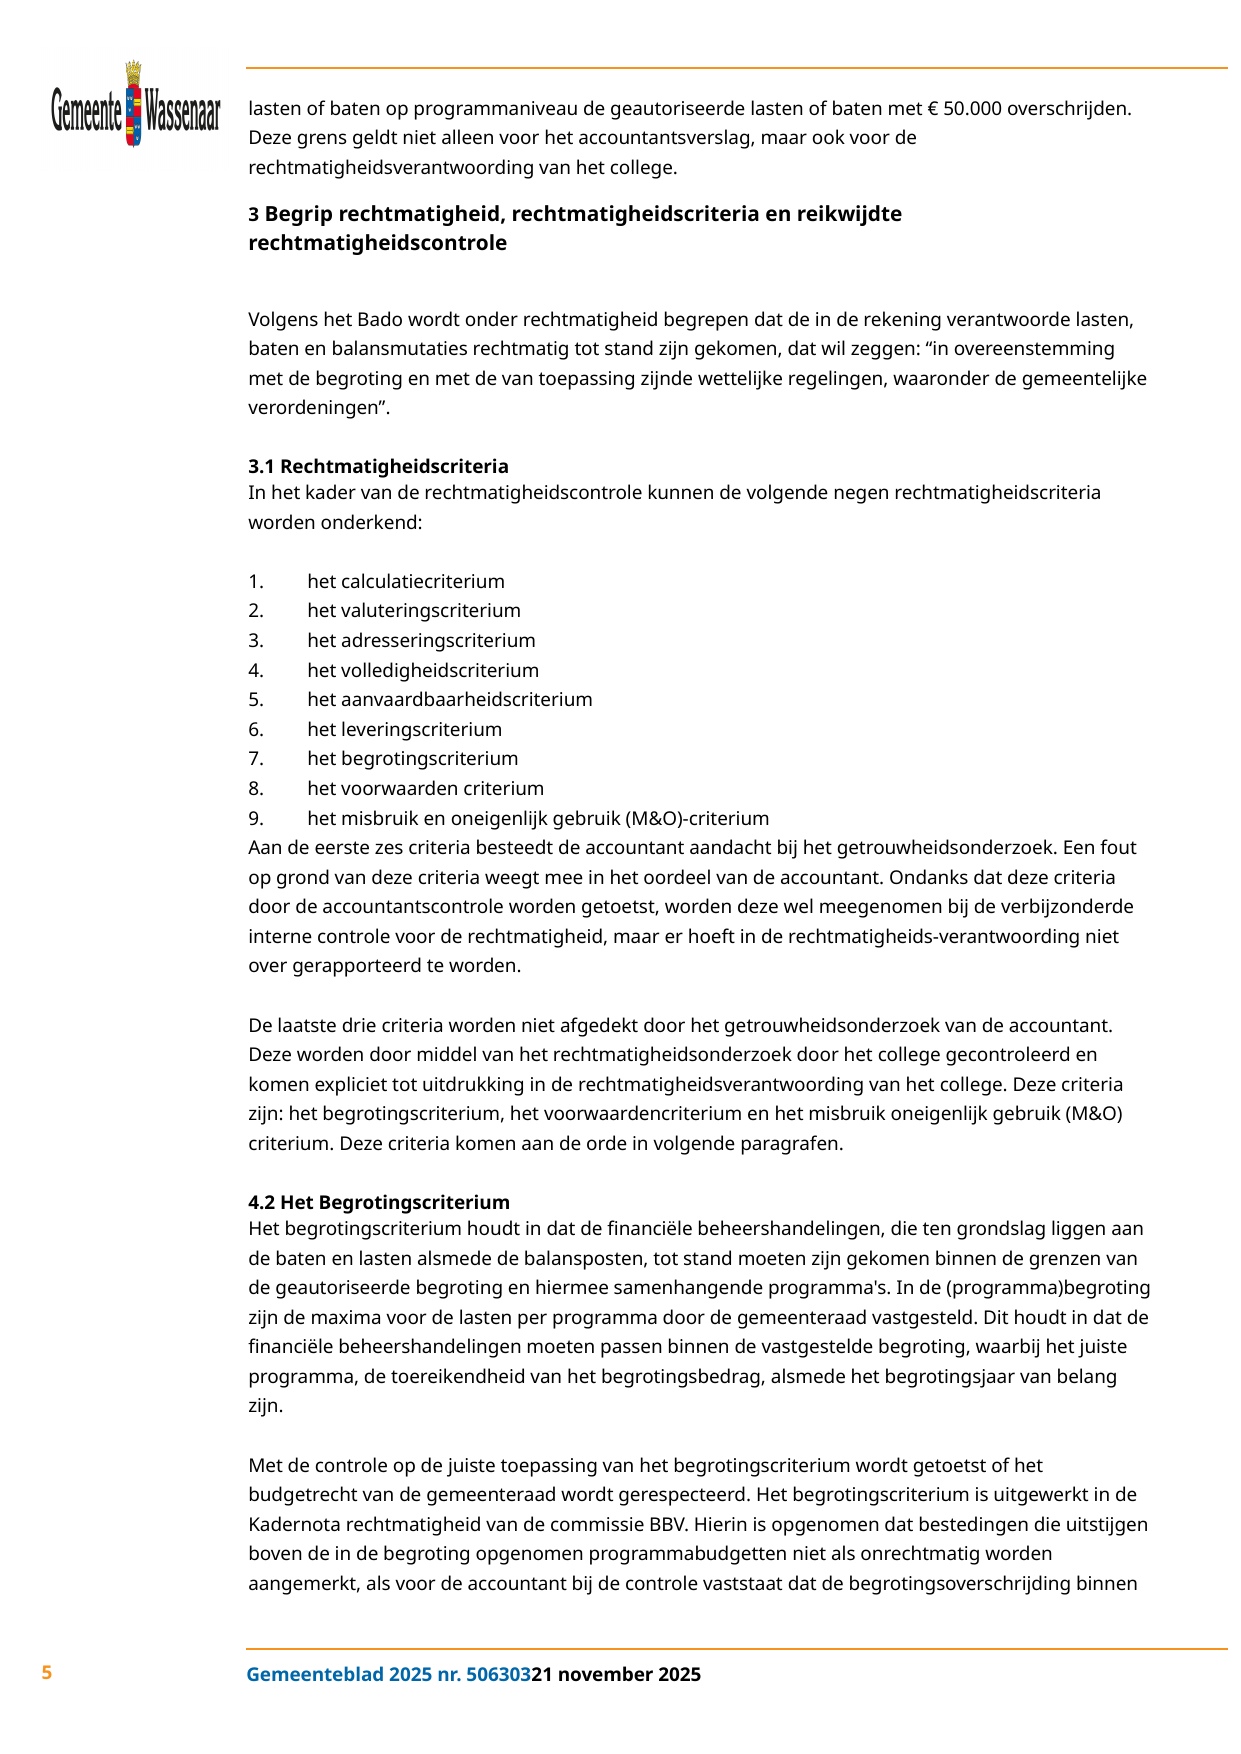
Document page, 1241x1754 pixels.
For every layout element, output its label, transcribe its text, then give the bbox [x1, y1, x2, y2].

text 3.1 Rechtmatigheidscriteria [248, 454, 1152, 479]
list het valuteringscriterium [248, 598, 1152, 623]
list het calculatiecriterium [248, 568, 1152, 594]
text Aan de eerste zes criteria besteedt de accountant aandacht bij het getrouwheidsonderzoek. Een fout op grond van deze criteria weegt mee in het oordeel van de accountant. Ondanks dat deze criteria door de accountantscontrole worden getoetst, worden deze wel meegenomen bij de verbijzonderde interne controle voor de rechtmatigheid, maar er hoeft in de rechtmatigheids-verantwoording niet over gerapporteerd te worden. [248, 834, 1152, 978]
text 3 Begrip rechtmatigheid, rechtmatigheidscriteria en reikwijdte rechtmatigheidscontrole [248, 199, 1152, 256]
text lasten of baten op programmaniveau de geautoriseerde lasten of baten met € 50.000 overschrijden. Deze grens geldt niet alleen voor het accountantsverslag, maar ook voor de rechtmatigheidsverantwoording van het college. [248, 95, 1152, 180]
list het leveringscriterium [248, 716, 1152, 742]
text Volgens het Bado wordt onder rechtmatigheid begrepen dat de in de rekening verantwoorde lasten, baten en balansmutaties rechtmatig tot stand zijn gekomen, dat wil zeggen: “in overeenstemming met de begroting en met de van toepassing zijnde wettelijke regelingen, waaronder de gemeentelijke verordeningen”. [248, 306, 1152, 420]
text 4.2 Het Begrotingscriterium [248, 1189, 1152, 1215]
text In het kader van de rechtmatigheidscontrole kunnen de volgende negen rechtmatigheidscriteria worden onderkend: [248, 479, 1152, 535]
text Het begrotingscriterium houdt in dat de financiële beheershandelingen, die ten grondslag liggen aan de baten en lasten alsmede de balansposten, tot stand moeten zijn gekomen binnen de grenzen van de geautoriseerde begroting en hiermee samenhangende programma's. In de (programma)begroting zijn de maxima voor de lasten per programma door de gemeenteraad vastgesteld. Dit houdt in dat de financiële beheershandelingen moeten passen binnen de vastgestelde begroting, waarbij het juiste programma, de toereikendheid van het begrotingsbedrag, alsmede het begrotingsjaar van belang zijn. [248, 1215, 1152, 1418]
list het volledigheidscriterium [248, 657, 1152, 683]
list het begrotingscriterium [248, 746, 1152, 771]
list het aanvaardbaarheidscriterium [248, 686, 1152, 712]
text De laatste drie criteria worden niet afgedekt door het getrouwheidsonderzoek van de accountant. Deze worden door middel van het rechtmatigheidsonderzoek door het college gecontroleerd en komen expliciet tot uitdrukking in de rechtmatigheidsverantwoording van het college. Deze criteria zijn: het begrotingscriterium, het voorwaardencriterium en het misbruik oneigenlijk gebruik (M&O) criterium. Deze criteria komen aan de orde in volgende paragrafen. [248, 1012, 1152, 1156]
list het adresseringscriterium [248, 627, 1152, 653]
text Met de controle op de juiste toepassing van het begrotingscriterium wordt getoetst of het budgetrecht van de gemeenteraad wordt gerespecteerd. Het begrotingscriterium is uitgewerkt in de Kadernota rechtmatigheid van de commissie BBV. Hierin is opgenomen dat bestedingen die uitstijgen boven de in de begroting opgenomen programmabudgetten niet als onrechtmatig worden aangemerkt, als voor de accountant bij de controle vaststaat dat de begrotingsoverschrijding binnen [248, 1452, 1152, 1596]
list het voorwaarden criterium [248, 775, 1152, 801]
list het misbruik en oneigenlijk gebruik (M&O)-criterium [248, 805, 1152, 831]
picture [41, 47, 231, 172]
